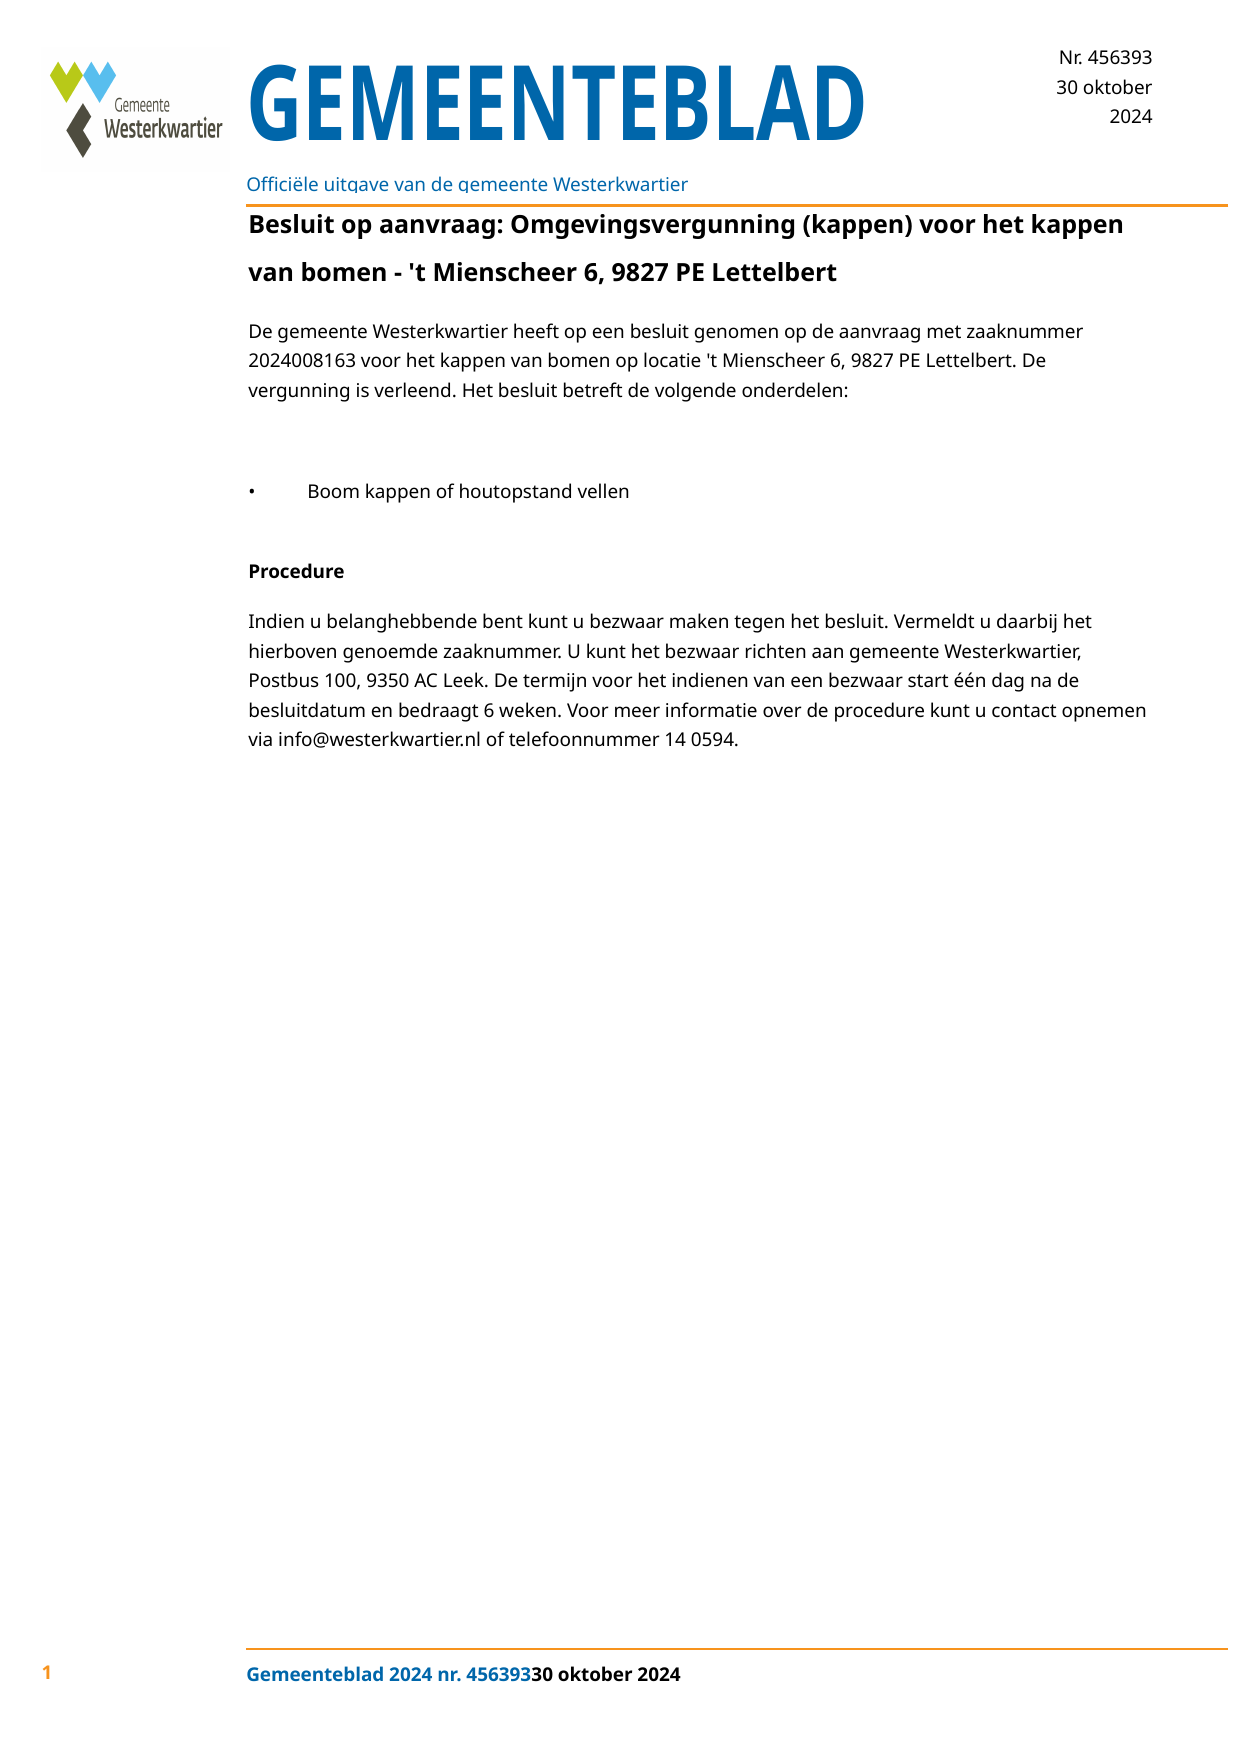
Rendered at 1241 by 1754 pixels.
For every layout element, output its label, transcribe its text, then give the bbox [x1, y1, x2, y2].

text Besluit op aanvraag: Omgevingsvergunning (kappen) voor het kappen van bomen - 't Mienscheer 6, 9827 PE Lettelbert [248, 207, 1152, 288]
text Indien u belanghebbende bent kunt u bezwaar maken tegen het besluit. Vermeldt u daarbij het hierboven genoemde zaaknummer. U kunt het bezwaar richten aan gemeente Westerkwartier, Postbus 100, 9350 AC Leek. De termijn voor het indienen van een bezwaar start één dag na de besluitdatum en bedraagt 6 weken. Voor meer informatie over de procedure kunt u contact opnemen via info@westerkwartier.nl of telefoonnummer 14 0594. [248, 608, 1152, 752]
text Procedure [248, 558, 1152, 584]
list Boom kappen of houtopstand vellen [248, 478, 1152, 504]
text De gemeente Westerkwartier heeft op een besluit genomen op de aanvraag met zaaknummer 2024008163 voor het kappen van bomen op locatie 't Mienscheer 6, 9827 PE Lettelbert. De vergunning is verleend. Het besluit betreft de volgende onderdelen: [248, 318, 1152, 403]
picture [41, 47, 231, 172]
